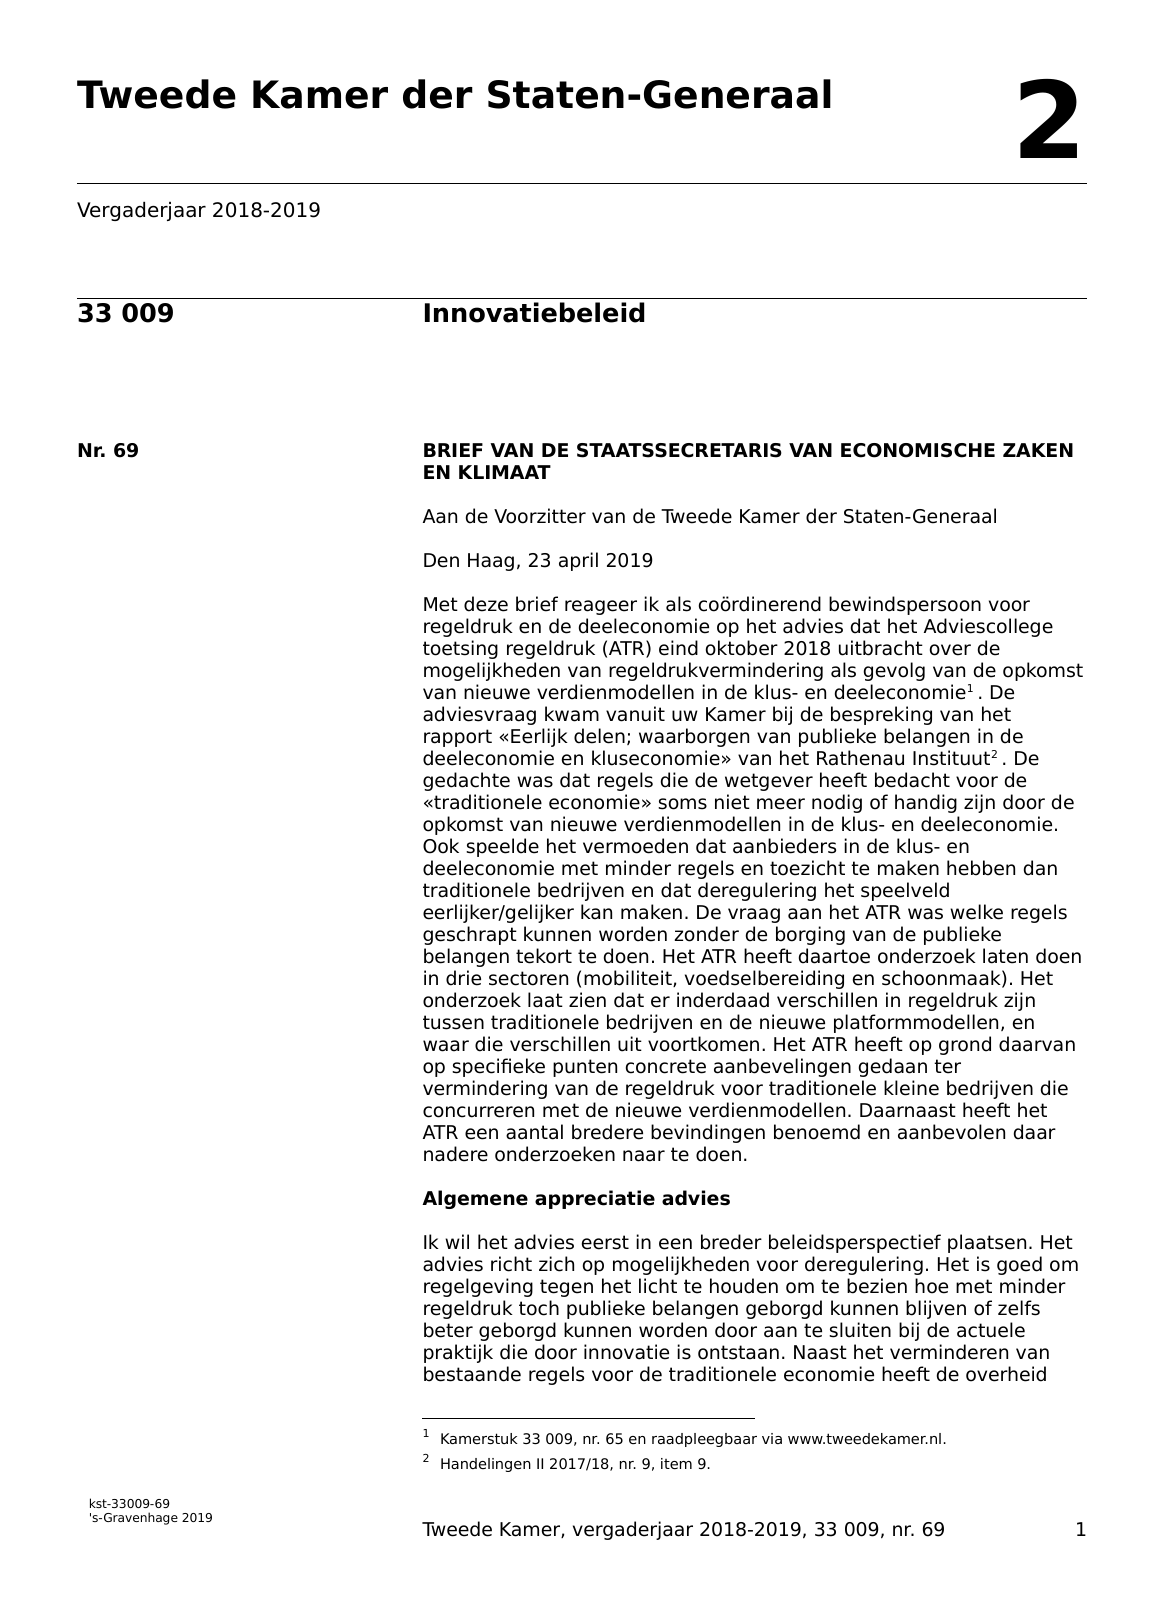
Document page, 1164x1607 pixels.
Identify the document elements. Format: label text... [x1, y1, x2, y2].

text Den Haag, 23 april 2019 [422, 550, 1087, 572]
text Ik wil het advies eerst in een breder beleidsperspectief plaatsen. Het advies richt zich op mogelijkheden voor deregulering. Het is goed om regelgeving tegen het licht te houden om te bezien hoe met minder regeldruk toch publieke belangen geborgd kunnen blijven of zelfs beter geborgd kunnen worden door aan te sluiten bij de actuele praktijk die door innovatie is ontstaan. Naast het verminderen van bestaande regels voor de traditionele economie heeft de overheid [422, 1232, 1087, 1386]
text Aan de Voorzitter van de Tweede Kamer der Staten-Generaal [422, 506, 1087, 528]
text Kamerstuk 33 009, nr. 65 en raadpleegbaar via www.tweedekamer.nl. [422, 1427, 1087, 1449]
table_header 2 [886, 59, 1087, 183]
subtitle Nr. 69 BRIEF VAN DE STAATSSECRETARIS VAN ECONOMISCHE ZAKEN EN KLIMAAT [77, 440, 1087, 484]
text kst-33009-69 [88, 1497, 323, 1511]
table_header Tweede Kamer der Staten-Generaal [77, 59, 886, 183]
text Handelingen II 2017/18, nr. 9, item 9. [422, 1452, 1087, 1474]
subtitle Algemene appreciatie advies [422, 1188, 1087, 1210]
table_cell Vergaderjaar 2018-2019 [77, 184, 1087, 298]
text Met deze brief reageer ik als coördinerend bewindspersoon voor regeldruk en de deeleconomie op het advies dat het Adviescollege toetsing regeldruk (ATR) eind oktober 2018 uitbracht over de mogelijkheden van regeldrukvermindering als gevolg van de opkomst van nieuwe verdienmodellen in de klus- en deeleconomie. De adviesvraag kwam vanuit uw Kamer bij de bespreking van het rapport «Eerlijk delen; waarborgen van publieke belangen in de deeleconomie en kluseconomie» van het Rathenau Instituut. De gedachte was dat regels die de wetgever heeft bedacht voor de «traditionele economie» soms niet meer nodig of handig zijn door de opkomst van nieuwe verdienmodellen in de klus- en deeleconomie. Ook speelde het vermoeden dat aanbieders in de klus- en deeleconomie met minder regels en toezicht te maken hebben dan traditionele bedrijven en dat deregulering het speelveld eerlijker/gelijker kan maken. De vraag aan het ATR was welke regels geschrapt kunnen worden zonder de borging van de publieke belangen tekort te doen. Het ATR heeft daartoe onderzoek laten doen in drie sectoren (mobiliteit, voedselbereiding en schoonmaak). Het onderzoek laat zien dat er inderdaad verschillen in regeldruk zijn tussen traditionele bedrijven en de nieuwe platformmodellen, en waar die verschillen uit voortkomen. Het ATR heeft op grond daarvan op specifieke punten concrete aanbevelingen gedaan ter vermindering van de regeldruk voor traditionele kleine bedrijven die concurreren met de nieuwe verdienmodellen. Daarnaast heeft het ATR een aantal bredere bevindingen benoemd en aanbevolen daar nadere onderzoeken naar te doen. [422, 594, 1087, 1166]
subtitle 33 009 Innovatiebeleid [77, 299, 1087, 329]
text 's-Gravenhage 2019 [88, 1511, 323, 1525]
